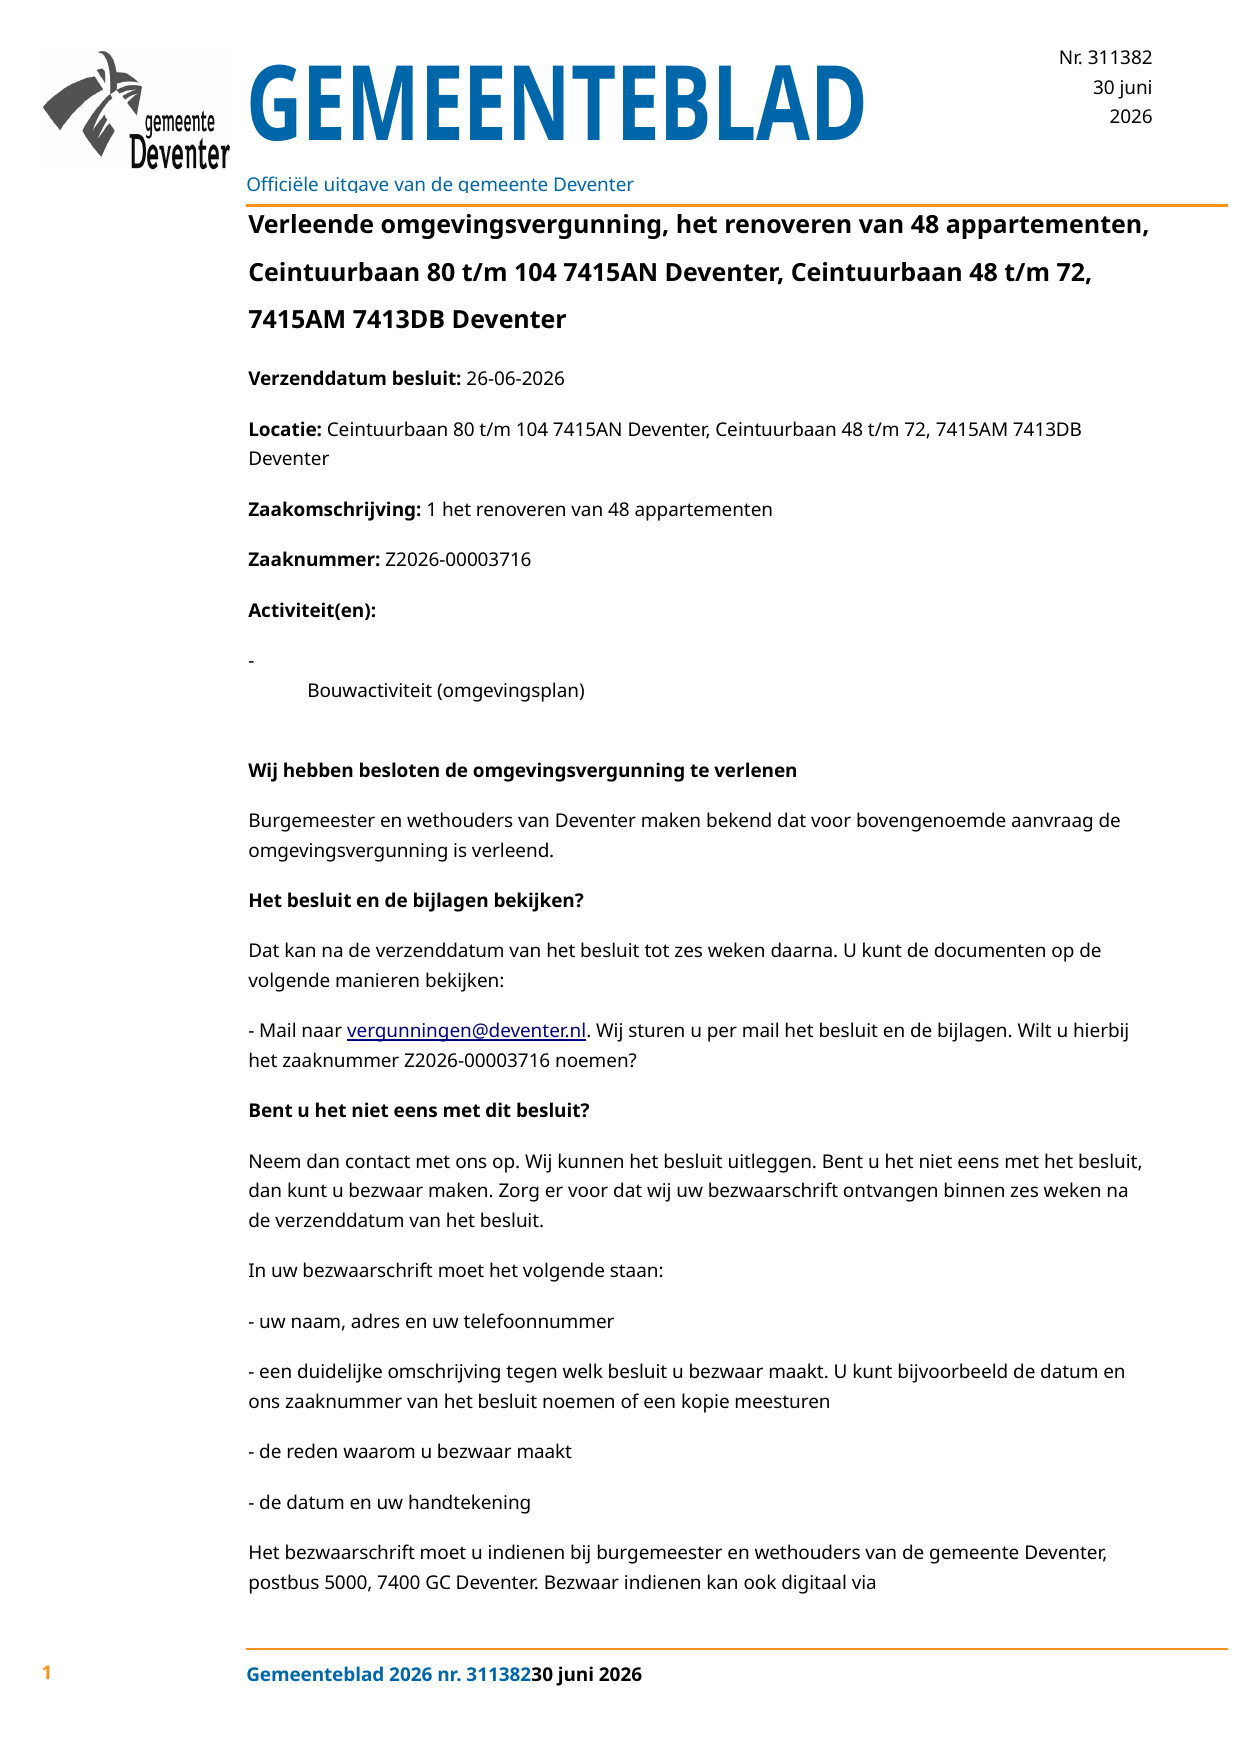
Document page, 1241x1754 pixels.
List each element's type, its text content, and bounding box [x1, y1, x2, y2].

text - Mail naar vergunningen@deventer.nl. Wij sturen u per mail het besluit en de bijlagen. Wilt u hierbij het zaaknummer Z2026-00003716 noemen? [248, 1018, 1152, 1073]
text Locatie: Ceintuurbaan 80 t/m 104 7415AN Deventer, Ceintuurbaan 48 t/m 72, 7415AM 7413DB Deventer [248, 416, 1152, 471]
text - de reden waarom u bezwaar maakt [248, 1438, 1152, 1464]
text In uw bezwaarschrift moet het volgende staan: [248, 1258, 1152, 1283]
text Activiteit(en): [248, 597, 1152, 622]
text Wij hebben besloten de omgevingsvergunning te verlenen [248, 757, 1152, 782]
text Dat kan na de verzenddatum van het besluit tot zes weken daarna. U kunt de documenten op de volgende manieren bekijken: [248, 938, 1152, 993]
text Verzenddatum besluit: 26-06-2026 [248, 366, 1152, 391]
text Verleende omgevingsvergunning, het renoveren van 48 appartementen, Ceintuurbaan 80 t/m 104 7415AN Deventer, Ceintuurbaan 48 t/m 72, 7415AM 7413DB Deventer [248, 207, 1152, 336]
text Burgemeester en wethouders van Deventer maken bekend dat voor bovengenoemde aanvraag de omgevingsvergunning is verleend. [248, 807, 1152, 862]
picture [41, 47, 231, 172]
text Zaaknummer: Z2026-00003716 [248, 546, 1152, 572]
text Neem dan contact met ons op. Wij kunnen het besluit uitleggen. Bent u het niet eens met het besluit, dan kunt u bezwaar maken. Zorg er voor dat wij uw bezwaarschrift ontvangen binnen zes weken na de verzenddatum van het besluit. [248, 1148, 1152, 1233]
text Bent u het niet eens met dit besluit? [248, 1098, 1152, 1123]
text Het besluit en de bijlagen bekijken? [248, 887, 1152, 913]
text - uw naam, adres en uw telefoonnummer [248, 1308, 1152, 1334]
text - een duidelijke omschrijving tegen welk besluit u bezwaar maakt. U kunt bijvoorbeeld de datum en ons zaaknummer van het besluit noemen of een kopie meesturen [248, 1358, 1152, 1414]
list Bouwactiviteit (omgevingsplan) [248, 677, 1152, 702]
text Het bezwaarschrift moet u indienen bij burgemeester en wethouders van de gemeente Deventer, postbus 5000, 7400 GC Deventer. Bezwaar indienen kan ook digitaal via [248, 1539, 1152, 1594]
text - de datum en uw handtekening [248, 1489, 1152, 1514]
text Zaakomschrijving: 1 het renoveren van 48 appartementen [248, 496, 1152, 522]
